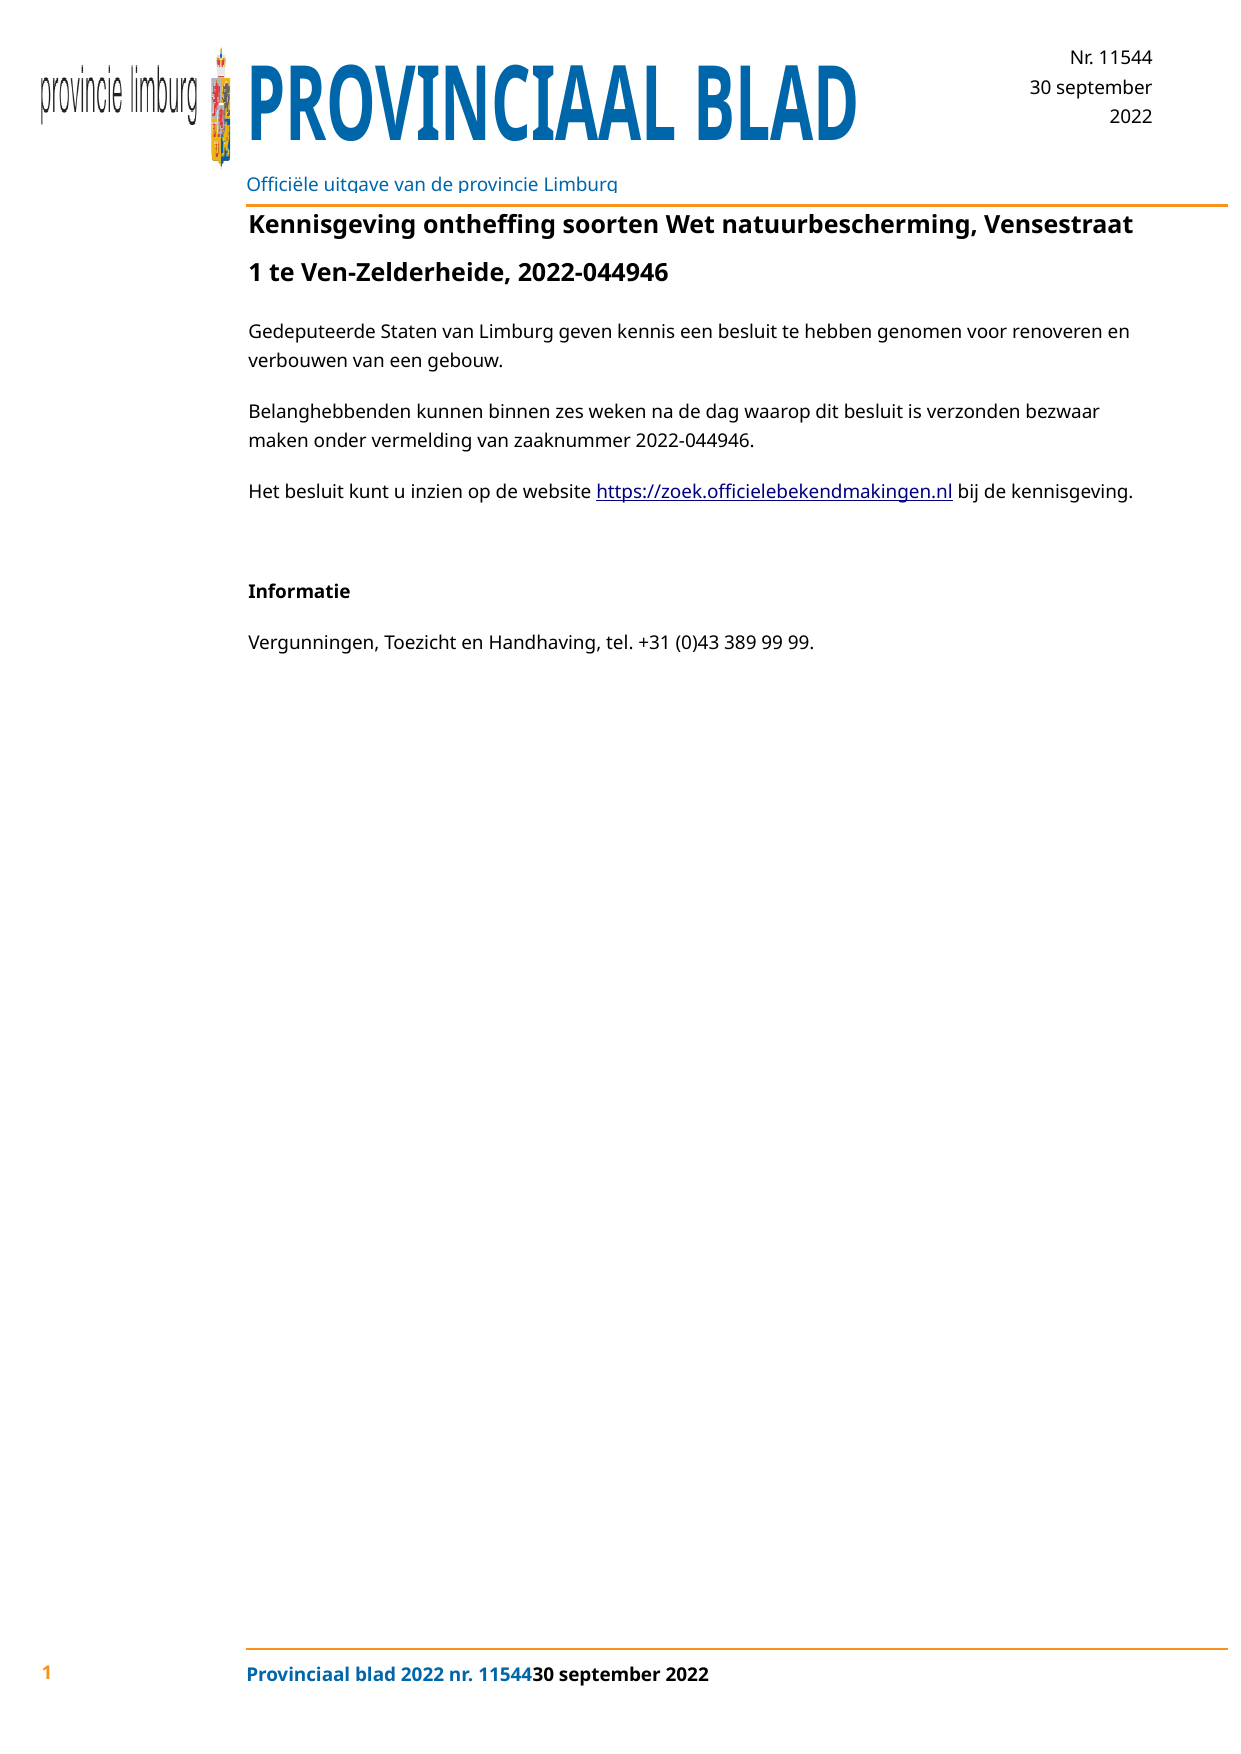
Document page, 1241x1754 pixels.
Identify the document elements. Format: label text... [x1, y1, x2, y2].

text Informatie [248, 579, 1152, 604]
text Vergunningen, Toezicht en Handhaving, tel. +31 (0)43 389 99 99. [248, 629, 1152, 655]
text Kennisgeving ontheffing soorten Wet natuurbescherming, Vensestraat 1 te Ven-Zelderheide, 2022-044946 [248, 207, 1152, 288]
text Het besluit kunt u inzien op de website https://zoek.officielebekendmakingen.nl bij de kennisgeving. [248, 478, 1152, 504]
picture [41, 47, 231, 172]
text Belanghebbenden kunnen binnen zes weken na de dag waarop dit besluit is verzonden bezwaar maken onder vermelding van zaaknummer 2022-044946. [248, 398, 1152, 453]
text Gedeputeerde Staten van Limburg geven kennis een besluit te hebben genomen voor renoveren en verbouwen van een gebouw. [248, 318, 1152, 373]
